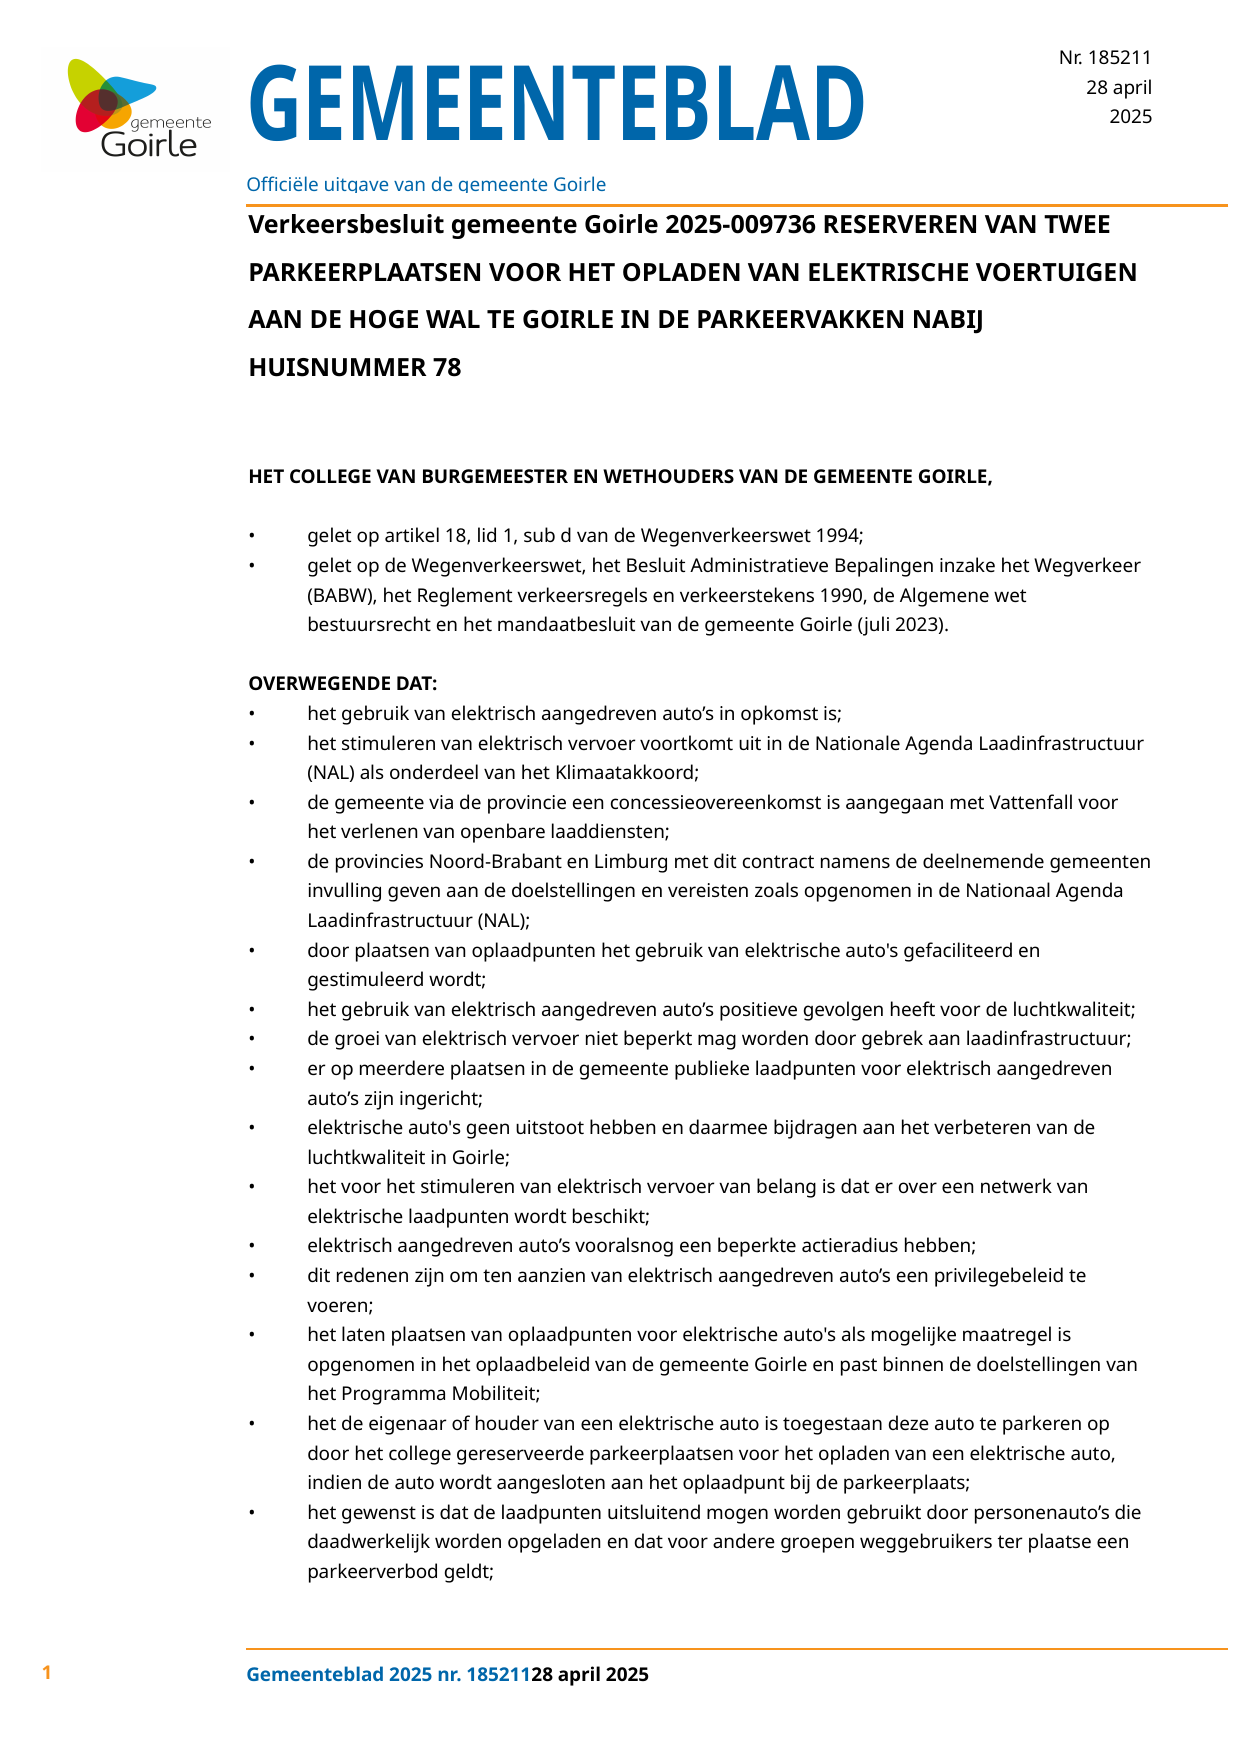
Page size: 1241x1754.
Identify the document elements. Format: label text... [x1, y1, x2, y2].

list het stimuleren van elektrisch vervoer voortkomt uit in de Nationale Agenda Laadinfrastructuur (NAL) als onderdeel van het Klimaatakkoord; [248, 730, 1152, 785]
list het voor het stimuleren van elektrisch vervoer van belang is dat er over een netwerk van elektrische laadpunten wordt beschikt; [248, 1173, 1152, 1229]
list elektrische auto's geen uitstoot hebben en daarmee bijdragen aan het verbeteren van de luchtkwaliteit in Goirle; [248, 1114, 1152, 1169]
list er op meerdere plaatsen in de gemeente publieke laadpunten voor elektrisch aangedreven auto’s zijn ingericht; [248, 1055, 1152, 1110]
list het laten plaatsen van oplaadpunten voor elektrische auto's als mogelijke maatregel is opgenomen in het oplaadbeleid van de gemeente Goirle en past binnen de doelstellingen van het Programma Mobiliteit; [248, 1321, 1152, 1406]
text Verkeersbesluit gemeente Goirle 2025-009736 RESERVEREN VAN TWEE PARKEERPLAATSEN VOOR HET OPLADEN VAN ELEKTRISCHE VOERTUIGEN AAN DE HOGE WAL TE GOIRLE IN DE PARKEERVAKKEN NABIJ HUISNUMMER 78 [248, 207, 1152, 384]
list de provincies Noord-Brabant en Limburg met dit contract namens de deelnemende gemeenten invulling geven aan de doelstellingen en vereisten zoals opgenomen in de Nationaal Agenda Laadinfrastructuur (NAL); [248, 848, 1152, 933]
list het gewenst is dat de laadpunten uitsluitend mogen worden gebruikt door personenauto’s die daadwerkelijk worden opgeladen en dat voor andere groepen weggebruikers ter plaatse een parkeerverbod geldt; [248, 1499, 1152, 1584]
picture [41, 47, 231, 172]
text HET COLLEGE VAN BURGEMEESTER EN WETHOUDERS VAN DE GEMEENTE GOIRLE, [248, 463, 1152, 489]
list gelet op de Wegenverkeerswet, het Besluit Administratieve Bepalingen inzake het Wegverkeer (BABW), het Reglement verkeersregels en verkeerstekens 1990, de Algemene wet bestuursrecht en het mandaatbesluit van de gemeente Goirle (juli 2023). [248, 552, 1152, 637]
list het de eigenaar of houder van een elektrische auto is toegestaan deze auto te parkeren op door het college gereserveerde parkeerplaatsen voor het opladen van een elektrische auto, indien de auto wordt aangesloten aan het oplaadpunt bij de parkeerplaats; [248, 1410, 1152, 1495]
list de gemeente via de provincie een concessieovereenkomst is aangegaan met Vattenfall voor het verlenen van openbare laaddiensten; [248, 789, 1152, 844]
list elektrisch aangedreven auto’s vooralsnog een beperkte actieradius hebben; [248, 1233, 1152, 1258]
list gelet op artikel 18, lid 1, sub d van de Wegenverkeerswet 1994; [248, 523, 1152, 548]
list het gebruik van elektrisch aangedreven auto’s positieve gevolgen heeft voor de luchtkwaliteit; [248, 996, 1152, 1022]
list dit redenen zijn om ten aanzien van elektrisch aangedreven auto’s een privilegebeleid te voeren; [248, 1262, 1152, 1317]
list door plaatsen van oplaadpunten het gebruik van elektrische auto's gefaciliteerd en gestimuleerd wordt; [248, 937, 1152, 992]
list de groei van elektrisch vervoer niet beperkt mag worden door gebrek aan laadinfrastructuur; [248, 1026, 1152, 1051]
list het gebruik van elektrisch aangedreven auto’s in opkomst is; [248, 700, 1152, 726]
text OVERWEGENDE DAT: [248, 671, 1152, 696]
